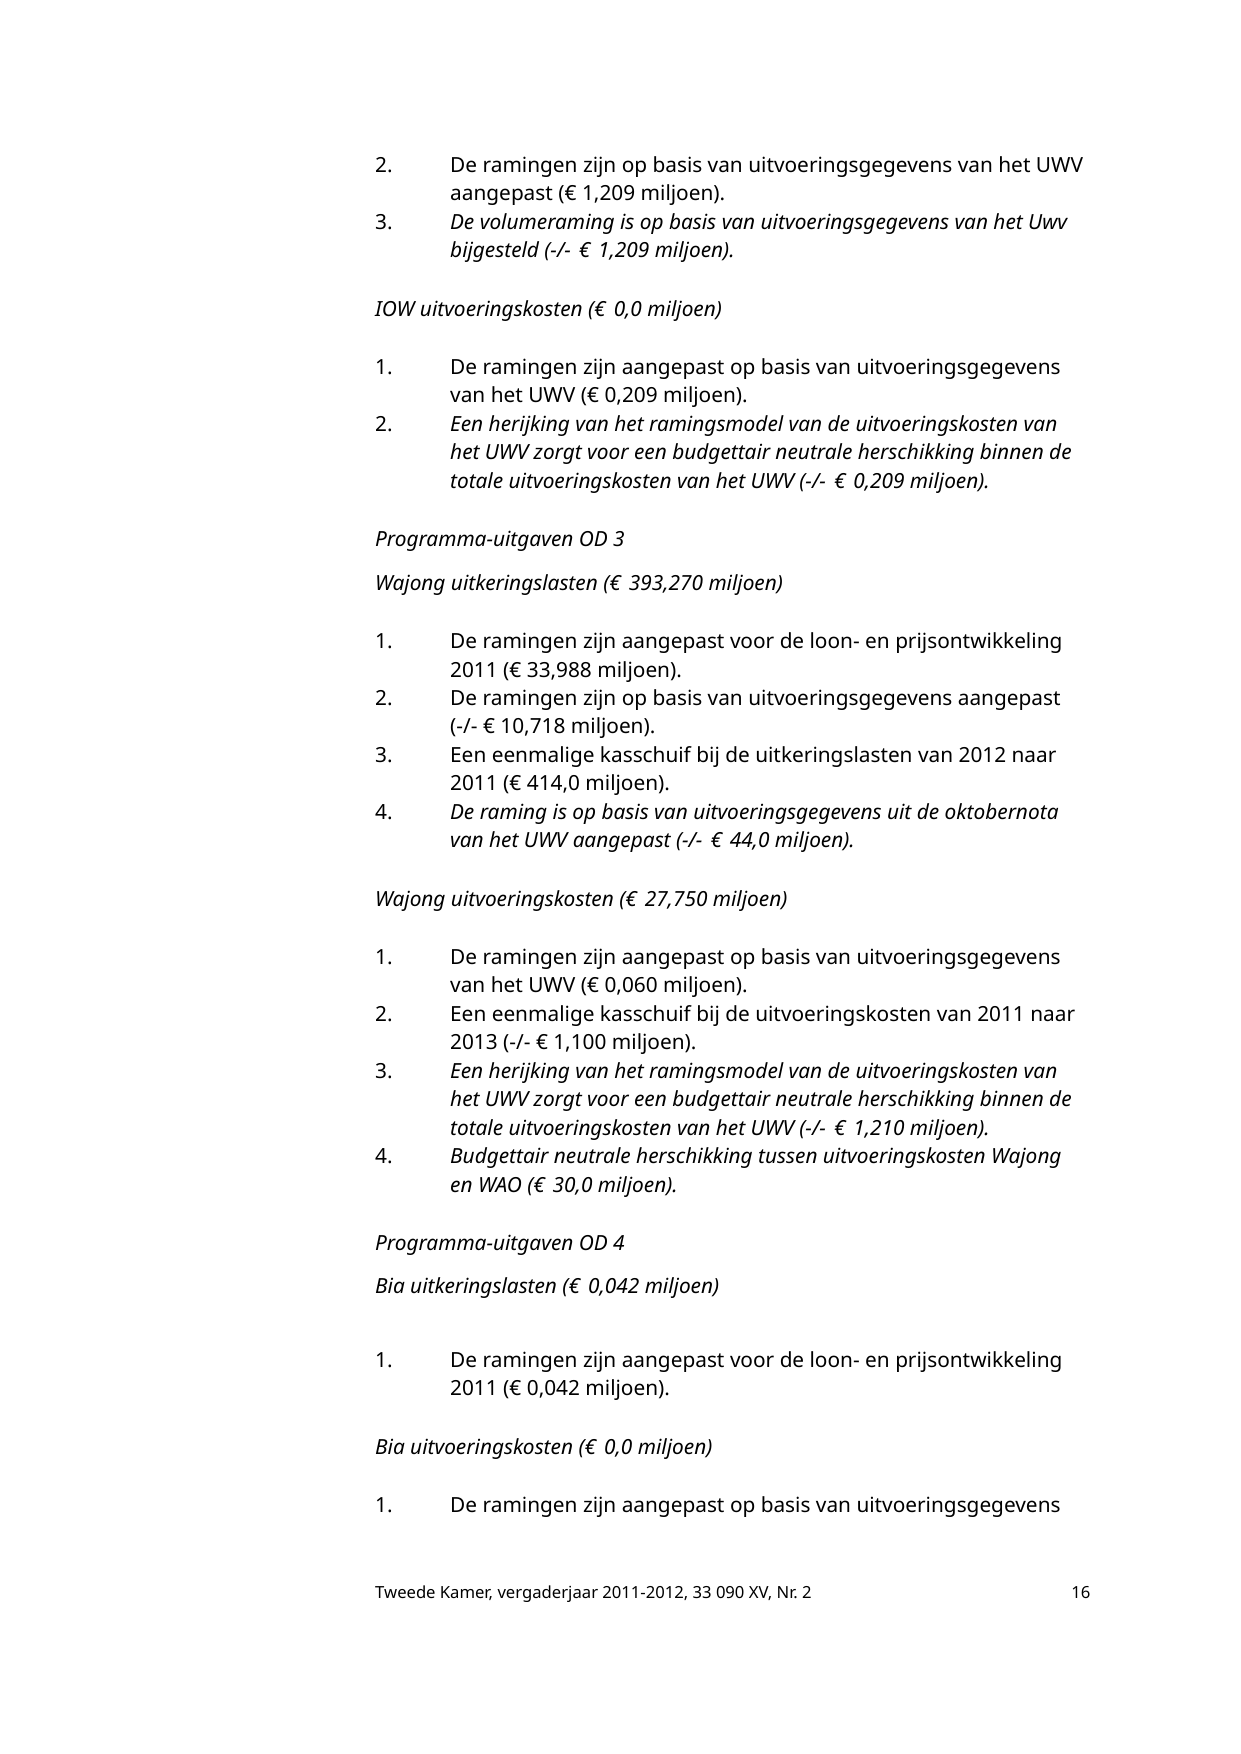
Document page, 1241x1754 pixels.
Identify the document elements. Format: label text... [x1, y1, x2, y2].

list De ramingen zijn aangepast voor de loon- en prijsontwikkeling 2011 (€ 33,988 miljoen). [375, 626, 1090, 683]
text Wajong uitvoeringskosten (€ 27,750 miljoen) [375, 884, 1090, 912]
list De raming is op basis van uitvoeringsgegevens uit de oktobernota van het UWV aangepast (-/- € 44,0 miljoen). [375, 797, 1090, 854]
list De volumeraming is op basis van uitvoeringsgegevens van het Uwv bijgesteld (-/- € 1,209 miljoen). [375, 207, 1090, 264]
list Een herijking van het ramingsmodel van de uitvoeringskosten van het UWV zorgt voor een budgettair neutrale herschikking binnen de totale uitvoeringskosten van het UWV (-/- € 0,209 miljoen). [375, 409, 1090, 494]
list De ramingen zijn op basis van uitvoeringsgegevens aangepast (-/- € 10,718 miljoen). [375, 683, 1090, 740]
text Bia uitvoeringskosten (€ 0,0 miljoen) [375, 1432, 1090, 1460]
list Budgettair neutrale herschikking tussen uitvoeringskosten Wajong en WAO (€ 30,0 miljoen). [375, 1141, 1090, 1198]
list De ramingen zijn aangepast op basis van uitvoeringsgegevens [375, 1490, 1090, 1519]
text Wajong uitkeringslasten (€ 393,270 miljoen) [375, 568, 1090, 596]
list De ramingen zijn aangepast op basis van uitvoeringsgegevens van het UWV (€ 0,209 miljoen). [375, 352, 1090, 409]
list Een eenmalige kasschuif bij de uitkeringslasten van 2012 naar 2011 (€ 414,0 miljoen). [375, 740, 1090, 797]
text Programma-uitgaven OD 3 [375, 524, 1090, 553]
list Een eenmalige kasschuif bij de uitvoeringskosten van 2011 naar 2013 (-/- € 1,100 miljoen). [375, 999, 1090, 1056]
list De ramingen zijn op basis van uitvoeringsgegevens van het UWV aangepast (€ 1,209 miljoen). [375, 150, 1090, 207]
list De ramingen zijn aangepast voor de loon- en prijsontwikkeling 2011 (€ 0,042 miljoen). [375, 1345, 1090, 1402]
text Bia uitkeringslasten (€ 0,042 miljoen) [375, 1272, 1090, 1300]
text Programma-uitgaven OD 4 [375, 1228, 1090, 1257]
text IOW uitvoeringskosten (€ 0,0 miljoen) [375, 294, 1090, 322]
list De ramingen zijn aangepast op basis van uitvoeringsgegevens van het UWV (€ 0,060 miljoen). [375, 942, 1090, 999]
list Een herijking van het ramingsmodel van de uitvoeringskosten van het UWV zorgt voor een budgettair neutrale herschikking binnen de totale uitvoeringskosten van het UWV (-/- € 1,210 miljoen). [375, 1056, 1090, 1141]
